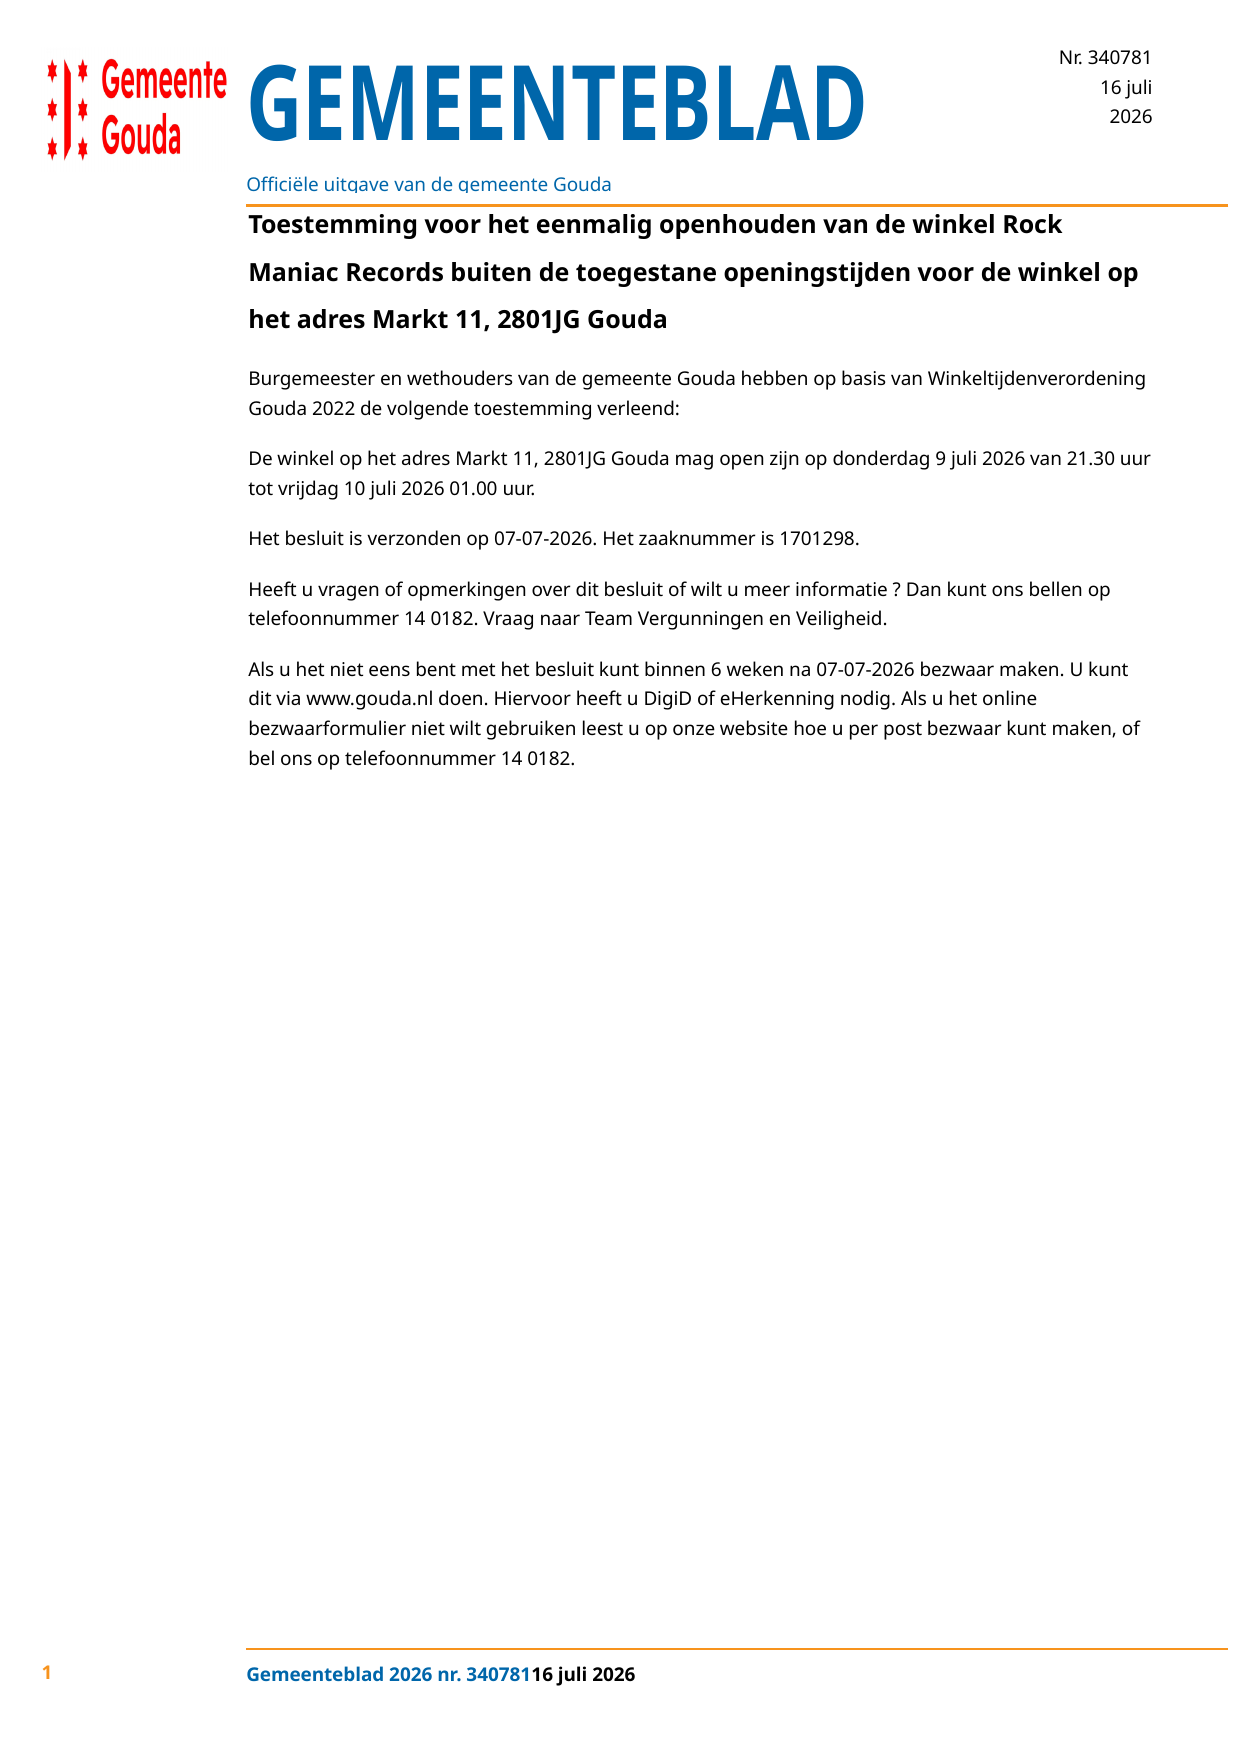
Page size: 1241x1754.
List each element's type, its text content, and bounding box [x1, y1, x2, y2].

text Heeft u vragen of opmerkingen over dit besluit of wilt u meer informatie ? Dan kunt ons bellen op telefoonnummer 14 0182. Vraag naar Team Vergunningen en Veiligheid. [248, 576, 1152, 631]
text Als u het niet eens bent met het besluit kunt binnen 6 weken na 07-07-2026 bezwaar maken. U kunt dit via www.gouda.nl doen. Hiervoor heeft u DigiD of eHerkenning nodig. Als u het online bezwaarformulier niet wilt gebruiken leest u op onze website hoe u per post bezwaar kunt maken, of bel ons op telefoonnummer 14 0182. [248, 656, 1152, 770]
picture [41, 47, 231, 172]
text Burgemeester en wethouders van de gemeente Gouda hebben op basis van Winkeltijdenverordening Gouda 2022 de volgende toestemming verleend: [248, 366, 1152, 421]
text Het besluit is verzonden op 07-07-2026. Het zaaknummer is 1701298. [248, 526, 1152, 551]
text De winkel op het adres Markt 11, 2801JG Gouda mag open zijn op donderdag 9 juli 2026 van 21.30 uur tot vrijdag 10 juli 2026 01.00 uur. [248, 446, 1152, 501]
text Toestemming voor het eenmalig openhouden van de winkel Rock Maniac Records buiten de toegestane openingstijden voor de winkel op het adres Markt 11, 2801JG Gouda [248, 207, 1152, 336]
